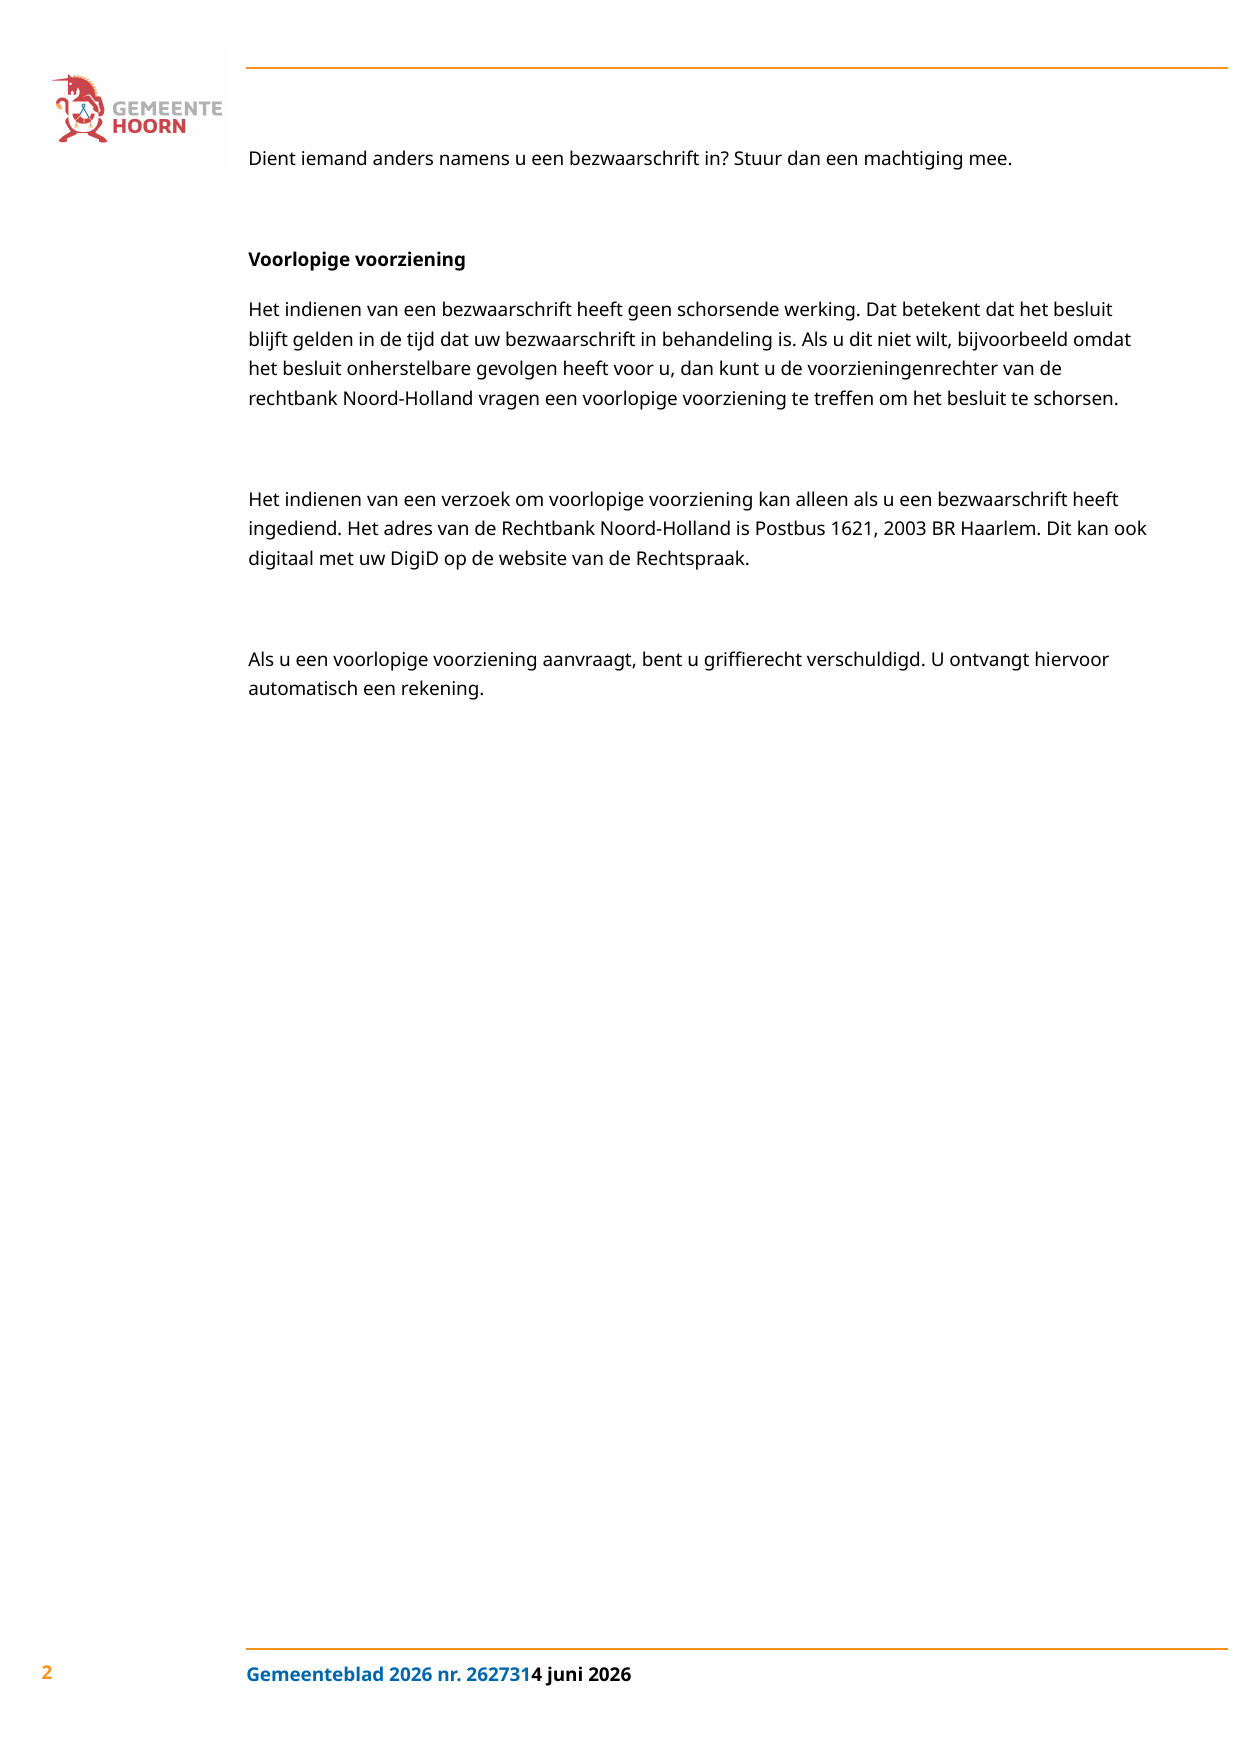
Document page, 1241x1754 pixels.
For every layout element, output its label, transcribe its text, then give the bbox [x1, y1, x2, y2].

text Dient iemand anders namens u een bezwaarschrift in? Stuur dan een machtiging mee. [248, 145, 1152, 171]
picture [41, 47, 231, 172]
text Voorlopige voorziening [248, 246, 1152, 272]
text Het indienen van een verzoek om voorlopige voorziening kan alleen als u een bezwaarschrift heeft ingediend. Het adres van de Rechtbank Noord-Holland is Postbus 1621, 2003 BR Haarlem. Dit kan ook digitaal met uw DigiD op de website van de Rechtspraak. [248, 486, 1152, 571]
text Als u een voorlopige voorziening aanvraagt, bent u griffierecht verschuldigd. U ontvangt hiervoor automatisch een rekening. [248, 646, 1152, 701]
text Het indienen van een bezwaarschrift heeft geen schorsende werking. Dat betekent dat het besluit blijft gelden in de tijd dat uw bezwaarschrift in behandeling is. Als u dit niet wilt, bijvoorbeeld omdat het besluit onherstelbare gevolgen heeft voor u, dan kunt u de voorzieningenrechter van de rechtbank Noord-Holland vragen een voorlopige voorziening te treffen om het besluit te schorsen. [248, 296, 1152, 411]
